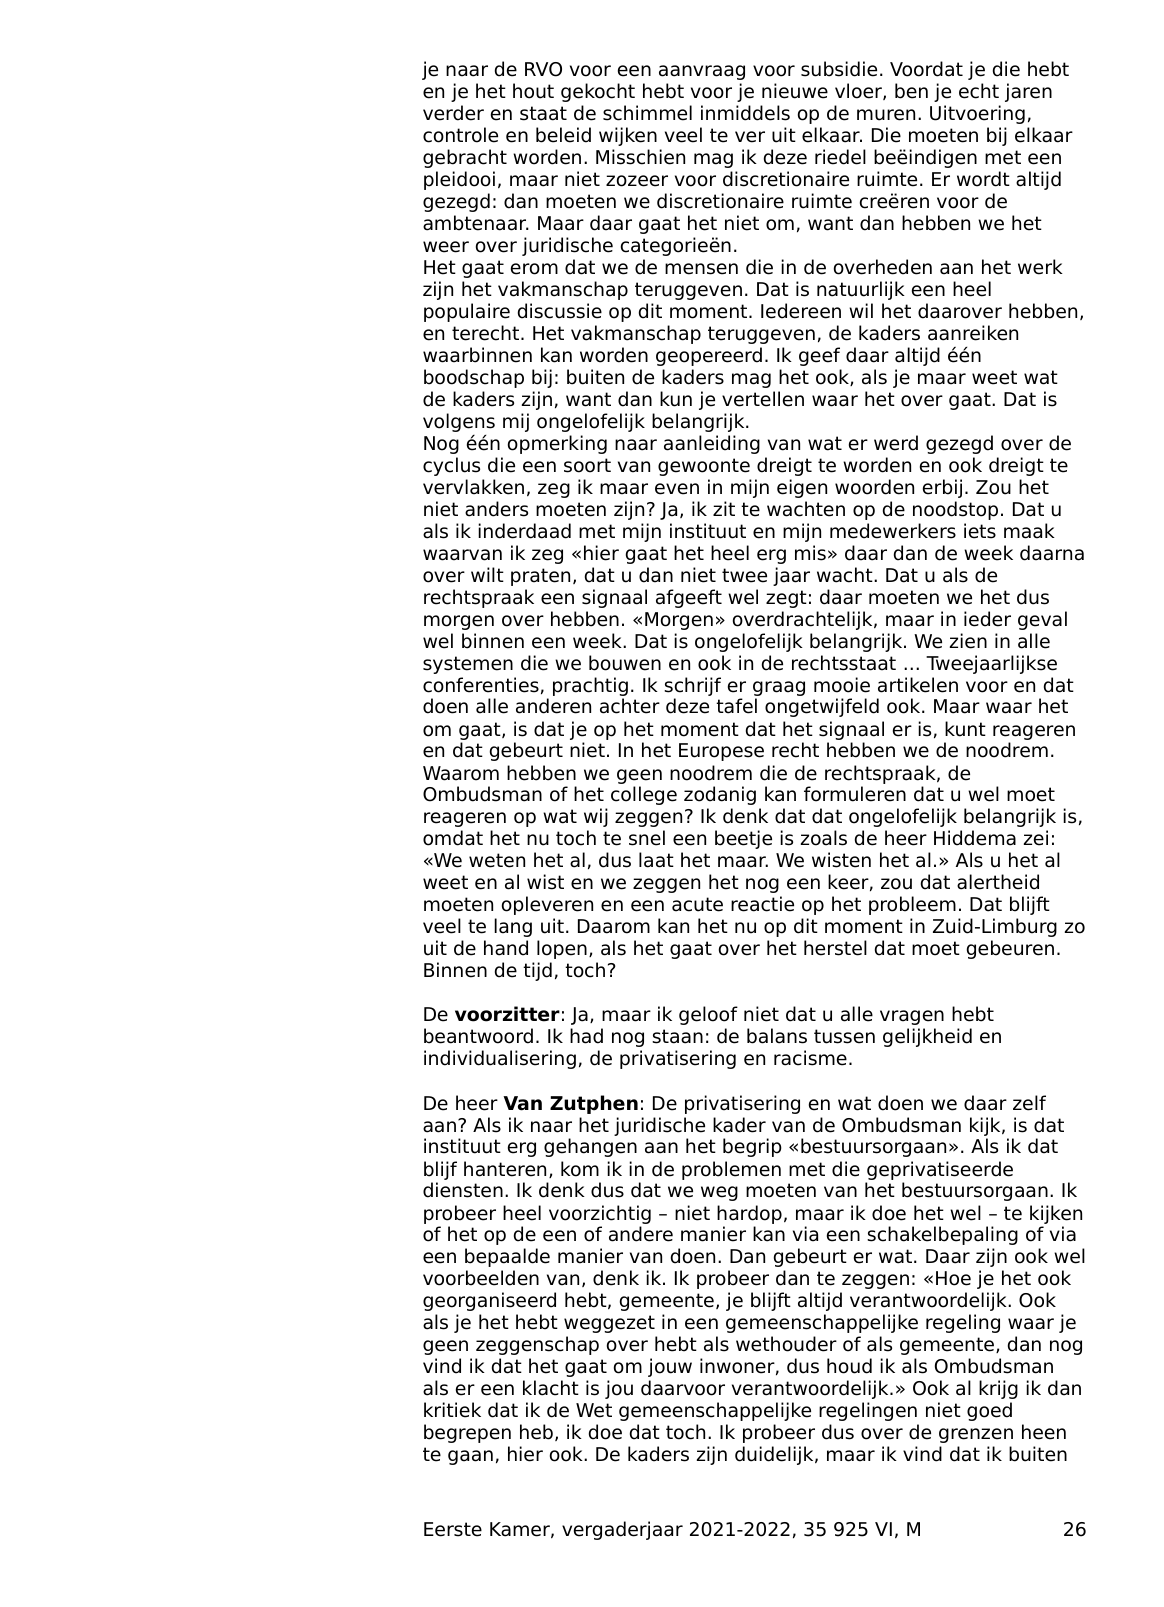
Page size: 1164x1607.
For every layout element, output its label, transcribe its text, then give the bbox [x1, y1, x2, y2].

text Binnen de tijd, toch? [422, 960, 1087, 982]
text De voorzitter: Ja, maar ik geloof niet dat u alle vragen hebt beantwoord. Ik had nog staan: de balans tussen gelijkheid en individualisering, de privatisering en racisme. [422, 1004, 1087, 1070]
text Nog één opmerking naar aanleiding van wat er werd gezegd over de cyclus die een soort van gewoonte dreigt te worden en ook dreigt te vervlakken, zeg ik maar even in mijn eigen woorden erbij. Zou het niet anders moeten zijn? Ja, ik zit te wachten op de noodstop. Dat u als ik inderdaad met mijn instituut en mijn medewerkers iets maak waarvan ik zeg «hier gaat het heel erg mis» daar dan de week daarna over wilt praten, dat u dan niet twee jaar wacht. Dat u als de rechtspraak een signaal afgeeft wel zegt: daar moeten we het dus morgen over hebben. «Morgen» overdrachtelijk, maar in ieder geval wel binnen een week. Dat is ongelofelijk belangrijk. We zien in alle systemen die we bouwen en ook in de rechtsstaat ... Tweejaarlijkse conferenties, prachtig. Ik schrijf er graag mooie artikelen voor en dat doen alle anderen achter deze tafel ongetwijfeld ook. Maar waar het om gaat, is dat je op het moment dat het signaal er is, kunt reageren en dat gebeurt niet. In het Europese recht hebben we de noodrem. Waarom hebben we geen noodrem die de rechtspraak, de Ombudsman of het college zodanig kan formuleren dat u wel moet reageren op wat wij zeggen? Ik denk dat dat ongelofelijk belangrijk is, omdat het nu toch te snel een beetje is zoals de heer Hiddema zei: «We weten het al, dus laat het maar. We wisten het al.» Als u het al weet en al wist en we zeggen het nog een keer, zou dat alertheid moeten opleveren en een acute reactie op het probleem. Dat blijft veel te lang uit. Daarom kan het nu op dit moment in Zuid-Limburg zo uit de hand lopen, als het gaat over het herstel dat moet gebeuren. [422, 433, 1087, 960]
text De heer Van Zutphen: De privatisering en wat doen we daar zelf aan? Als ik naar het juridische kader van de Ombudsman kijk, is dat instituut erg gehangen aan het begrip «bestuursorgaan». Als ik dat blijf hanteren, kom ik in de problemen met die geprivatiseerde diensten. Ik denk dus dat we weg moeten van het bestuursorgaan. Ik probeer heel voorzichtig – niet hardop, maar ik doe het wel – te kijken of het op de een of andere manier kan via een schakelbepaling of via een bepaalde manier van doen. Dan gebeurt er wat. Daar zijn ook wel voorbeelden van, denk ik. Ik probeer dan te zeggen: «Hoe je het ook georganiseerd hebt, gemeente, je blijft altijd verantwoordelijk. Ook als je het hebt weggezet in een gemeenschappelijke regeling waar je geen zeggenschap over hebt als wethouder of als gemeente, dan nog vind ik dat het gaat om jouw inwoner, dus houd ik als Ombudsman als er een klacht is jou daarvoor verantwoordelijk.» Ook al krijg ik dan kritiek dat ik de Wet gemeenschappelijke regelingen niet goed begrepen heb, ik doe dat toch. Ik probeer dus over de grenzen heen te gaan, hier ook. De kaders zijn duidelijk, maar ik vind dat ik buiten [422, 1092, 1087, 1466]
text Het gaat erom dat we de mensen die in de overheden aan het werk zijn het vakmanschap teruggeven. Dat is natuurlijk een heel populaire discussie op dit moment. Iedereen wil het daarover hebben, en terecht. Het vakmanschap teruggeven, de kaders aanreiken waarbinnen kan worden geopereerd. Ik geef daar altijd één boodschap bij: buiten de kaders mag het ook, als je maar weet wat de kaders zijn, want dan kun je vertellen waar het over gaat. Dat is volgens mij ongelofelijk belangrijk. [422, 257, 1087, 433]
text je naar de RVO voor een aanvraag voor subsidie. Voordat je die hebt en je het hout gekocht hebt voor je nieuwe vloer, ben je echt jaren verder en staat de schimmel inmiddels op de muren. Uitvoering, controle en beleid wijken veel te ver uit elkaar. Die moeten bij elkaar gebracht worden. Misschien mag ik deze riedel beëindigen met een pleidooi, maar niet zozeer voor discretionaire ruimte. Er wordt altijd gezegd: dan moeten we discretionaire ruimte creëren voor de ambtenaar. Maar daar gaat het niet om, want dan hebben we het weer over juridische categorieën. [422, 59, 1087, 257]
